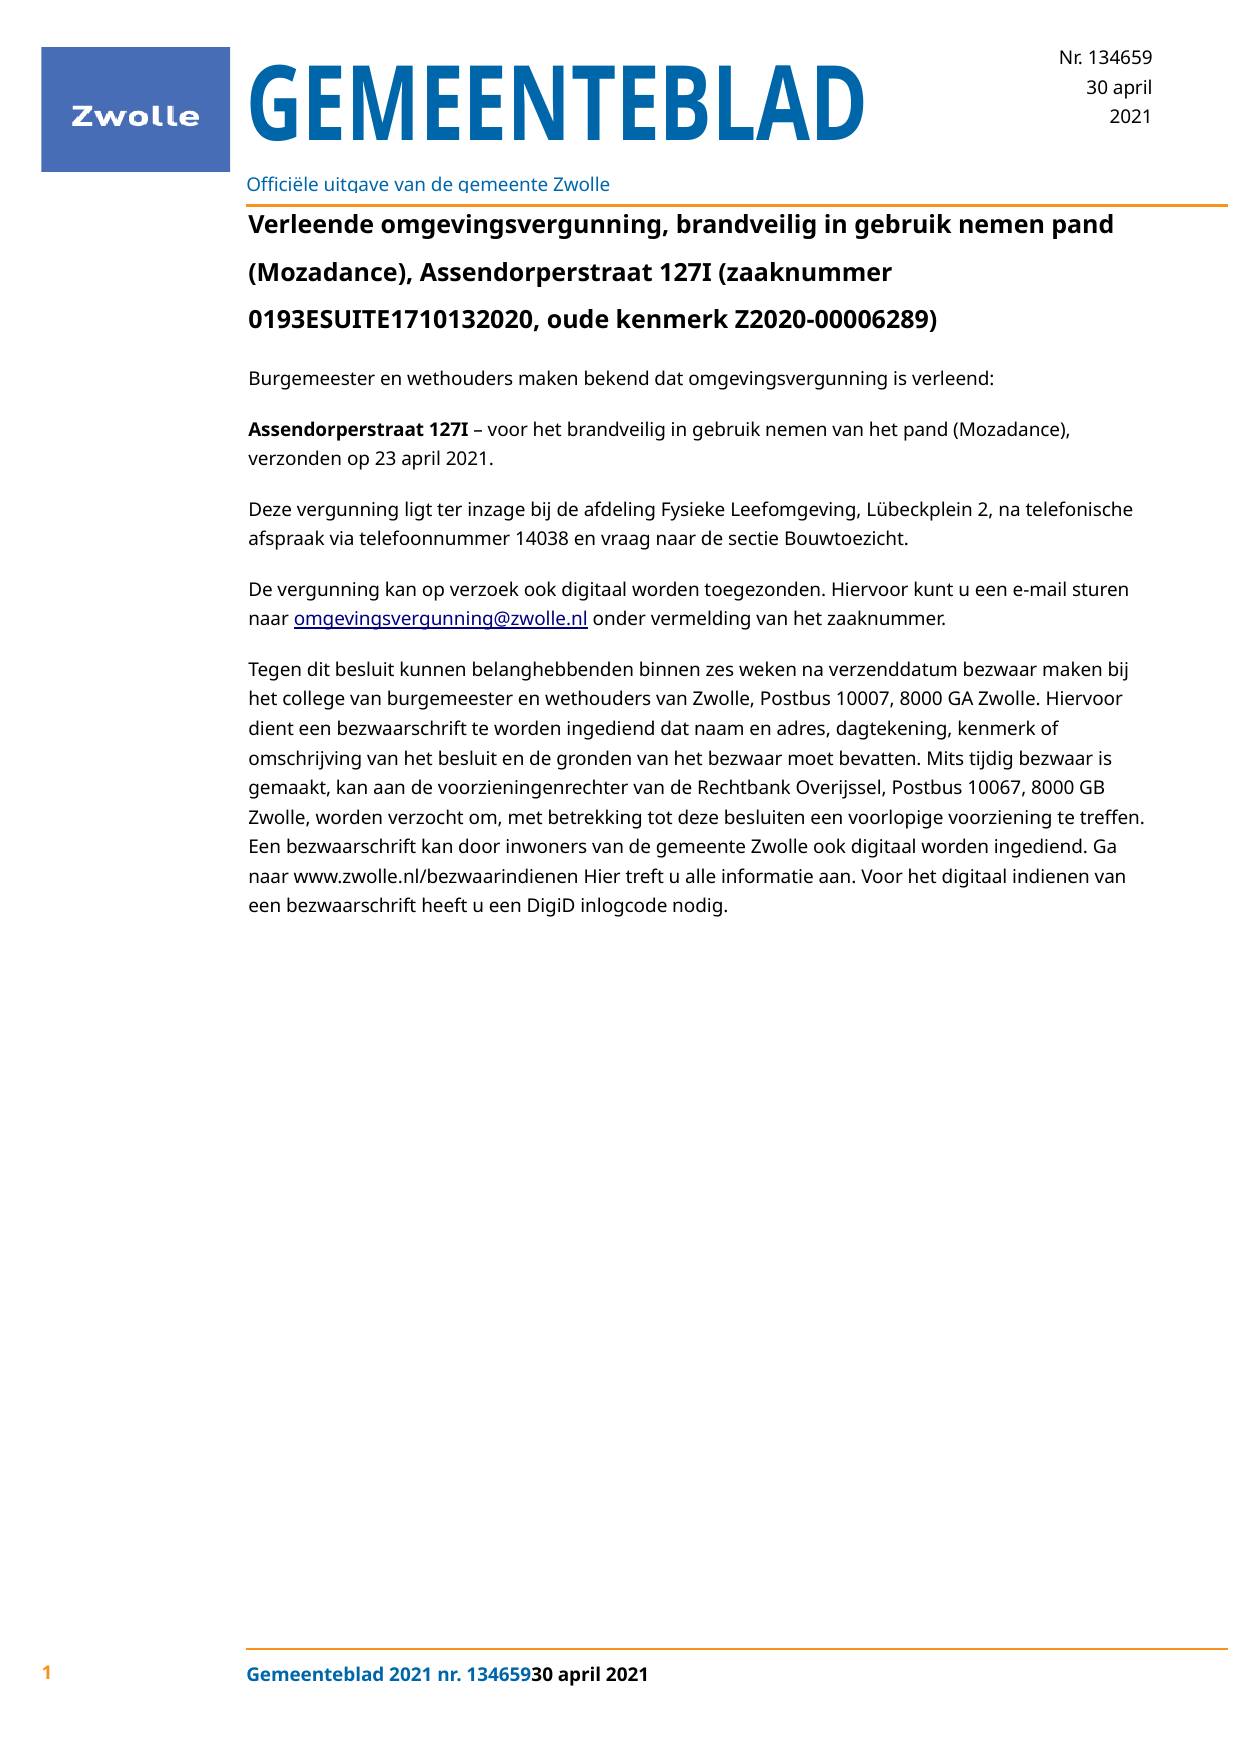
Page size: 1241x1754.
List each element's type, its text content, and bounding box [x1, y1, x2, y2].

text Deze vergunning ligt ter inzage bij de afdeling Fysieke Leefomgeving, Lübeckplein 2, na telefonische afspraak via telefoonnummer 14038 en vraag naar de sectie Bouwtoezicht. [248, 496, 1152, 551]
text Tegen dit besluit kunnen belanghebbenden binnen zes weken na verzenddatum bezwaar maken bij het college van burgemeester en wethouders van Zwolle, Postbus 10007, 8000 GA Zwolle. Hiervoor dient een bezwaarschrift te worden ingediend dat naam en adres, dagtekening, kenmerk of omschrijving van het besluit en de gronden van het bezwaar moet bevatten. Mits tijdig bezwaar is gemaakt, kan aan de voorzieningenrechter van de Rechtbank Overijssel, Postbus 10067, 8000 GB Zwolle, worden verzocht om, met betrekking tot deze besluiten een voorlopige voorziening te treffen. Een bezwaarschrift kan door inwoners van de gemeente Zwolle ook digitaal worden ingediend. Ga naar www.zwolle.nl/bezwaarindienen Hier treft u alle informatie aan. Voor het digitaal indienen van een bezwaarschrift heeft u een DigiD inlogcode nodig. [248, 656, 1152, 918]
text Burgemeester en wethouders maken bekend dat omgevingsvergunning is verleend: [248, 366, 1152, 391]
text De vergunning kan op verzoek ook digitaal worden toegezonden. Hiervoor kunt u een e-mail sturen naar omgevingsvergunning@zwolle.nl onder vermelding van het zaaknummer. [248, 576, 1152, 631]
picture [41, 47, 231, 172]
text Verleende omgevingsvergunning, brandveilig in gebruik nemen pand (Mozadance), Assendorperstraat 127I (zaaknummer 0193ESUITE1710132020, oude kenmerk Z2020-00006289) [248, 207, 1152, 336]
text Assendorperstraat 127I – voor het brandveilig in gebruik nemen van het pand (Mozadance), verzonden op 23 april 2021. [248, 416, 1152, 471]
